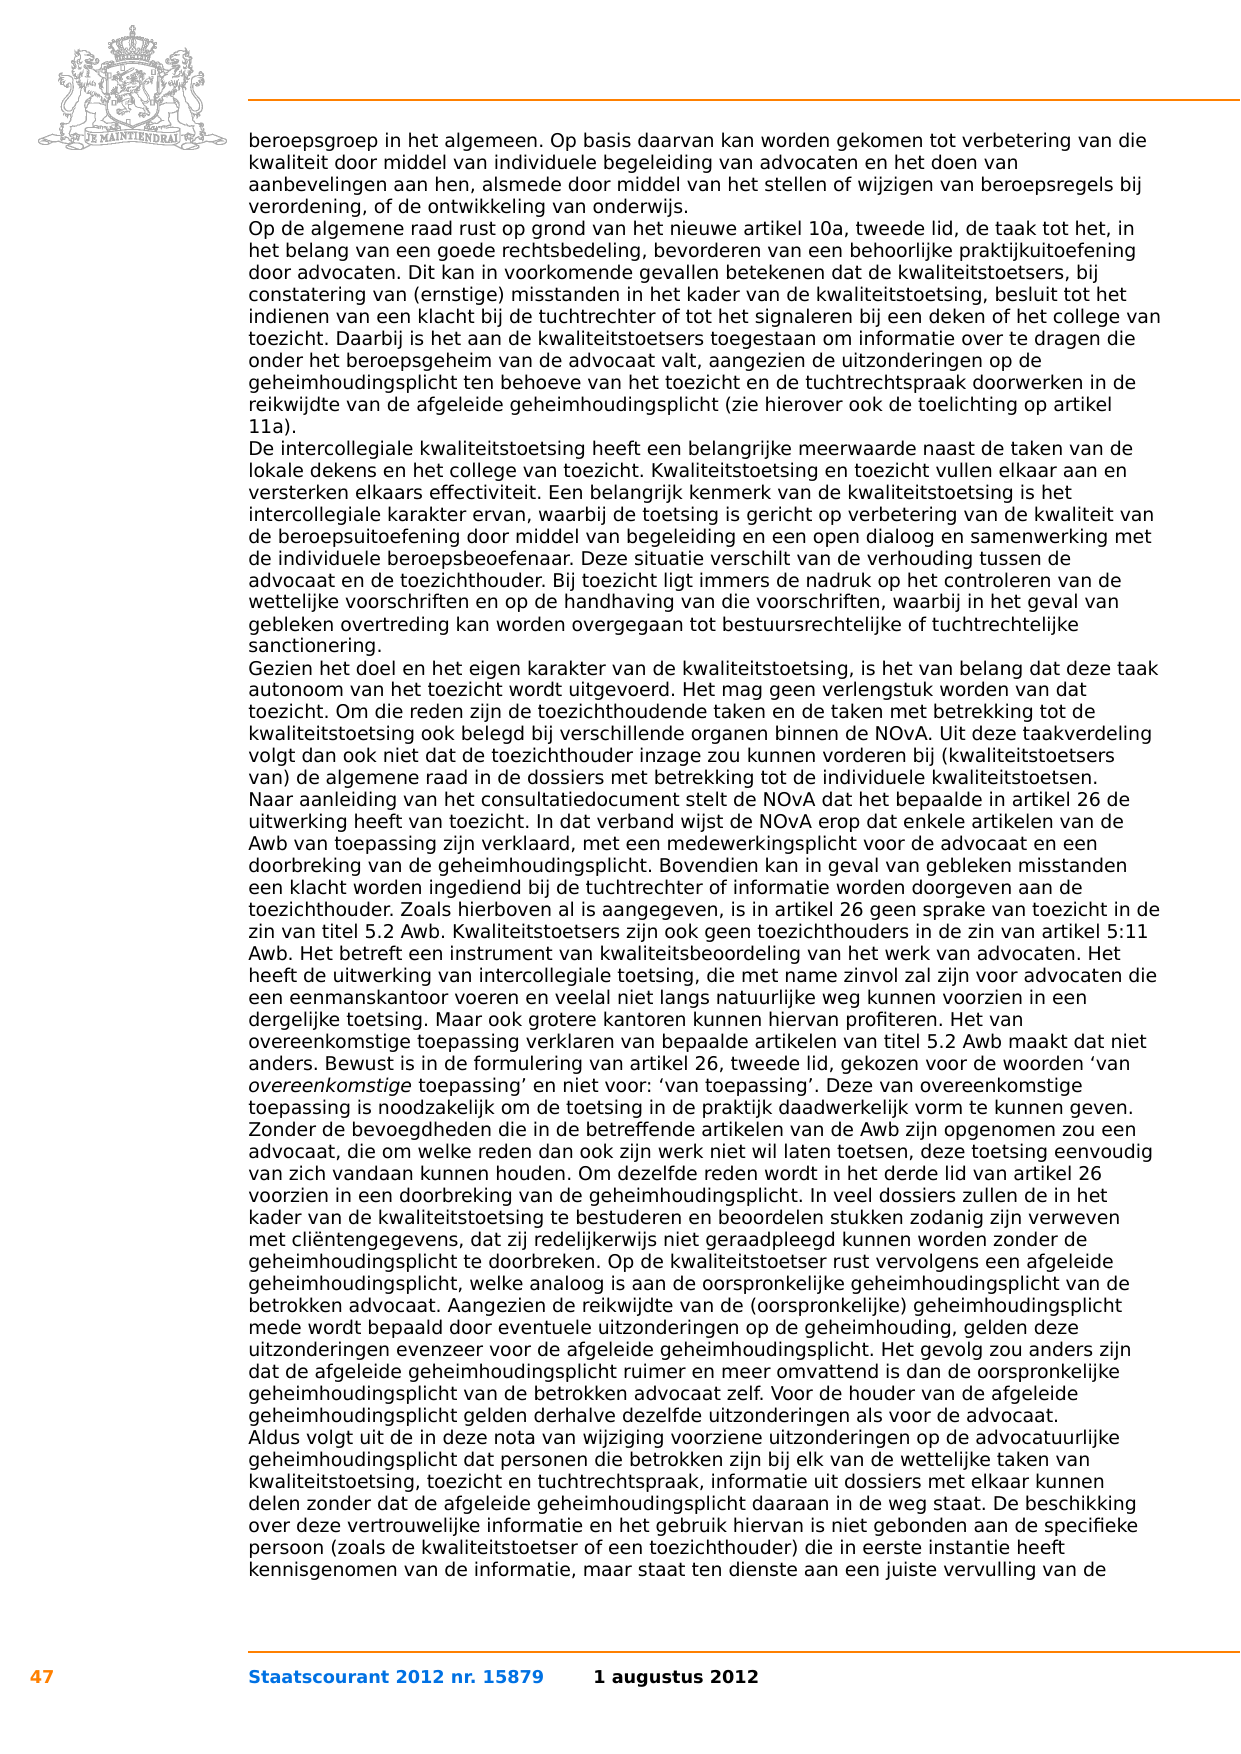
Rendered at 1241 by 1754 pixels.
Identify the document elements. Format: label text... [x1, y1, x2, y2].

picture [38, 25, 227, 150]
text Op de algemene raad rust op grond van het nieuwe artikel 10a, tweede lid, de taak tot het, in het belang van een goede rechtsbedeling, bevorderen van een behoorlijke praktijkuitoefening door advocaten. Dit kan in voorkomende gevallen betekenen dat de kwaliteitstoetsers, bij constatering van (ernstige) misstanden in het kader van de kwaliteitstoetsing, besluit tot het indienen van een klacht bij de tuchtrechter of tot het signaleren bij een deken of het college van toezicht. Daarbij is het aan de kwaliteitstoetsers toegestaan om informatie over te dragen die onder het beroepsgeheim van de advocaat valt, aangezien de uitzonderingen op de geheimhoudingsplicht ten behoeve van het toezicht en de tuchtrechtspraak doorwerken in de reikwijdte van de afgeleide geheimhoudingsplicht (zie hierover ook de toelichting op artikel 11a). [248, 218, 1163, 438]
text De intercollegiale kwaliteitstoetsing heeft een belangrijke meerwaarde naast de taken van de lokale dekens en het college van toezicht. Kwaliteitstoetsing en toezicht vullen elkaar aan en versterken elkaars effectiviteit. Een belangrijk kenmerk van de kwaliteitstoetsing is het intercollegiale karakter ervan, waarbij de toetsing is gericht op verbetering van de kwaliteit van de beroepsuitoefening door middel van begeleiding en een open dialoog en samenwerking met de individuele beroepsbeoefenaar. Deze situatie verschilt van de verhouding tussen de advocaat en de toezichthouder. Bij toezicht ligt immers de nadruk op het controleren van de wettelijke voorschriften en op de handhaving van die voorschriften, waarbij in het geval van gebleken overtreding kan worden overgegaan tot bestuursrechtelijke of tuchtrechtelijke sanctionering. [248, 438, 1163, 657]
text Aldus volgt uit de in deze nota van wijziging voorziene uitzonderingen op de advocatuurlijke geheimhoudingsplicht dat personen die betrokken zijn bij elk van de wettelijke taken van kwaliteitstoetsing, toezicht en tuchtrechtspraak, informatie uit dossiers met elkaar kunnen delen zonder dat de afgeleide geheimhoudingsplicht daaraan in de weg staat. De beschikking over deze vertrouwelijke informatie en het gebruik hiervan is niet gebonden aan de specifieke persoon (zoals de kwaliteitstoetser of een toezichthouder) die in eerste instantie heeft kennisgenomen van de informatie, maar staat ten dienste aan een juiste vervulling van de [248, 1427, 1163, 1581]
text beroepsgroep in het algemeen. Op basis daarvan kan worden gekomen tot verbetering van die kwaliteit door middel van individuele begeleiding van advocaten en het doen van aanbevelingen aan hen, alsmede door middel van het stellen of wijzigen van beroepsregels bij verordening, of de ontwikkeling van onderwijs. [248, 130, 1163, 218]
text Naar aanleiding van het consultatiedocument stelt de NOvA dat het bepaalde in artikel 26 de uitwerking heeft van toezicht. In dat verband wijst de NOvA erop dat enkele artikelen van de Awb van toepassing zijn verklaard, met een medewerkingsplicht voor de advocaat en een doorbreking van de geheimhoudingsplicht. Bovendien kan in geval van gebleken misstanden een klacht worden ingediend bij de tuchtrechter of informatie worden doorgeven aan de toezichthouder. Zoals hierboven al is aangegeven, is in artikel 26 geen sprake van toezicht in de zin van titel 5.2 Awb. Kwaliteitstoetsers zijn ook geen toezichthouders in de zin van artikel 5:11 Awb. Het betreft een instrument van kwaliteitsbeoordeling van het werk van advocaten. Het heeft de uitwerking van intercollegiale toetsing, die met name zinvol zal zijn voor advocaten die een eenmanskantoor voeren en veelal niet langs natuurlijke weg kunnen voorzien in een dergelijke toetsing. Maar ook grotere kantoren kunnen hiervan profiteren. Het van overeenkomstige toepassing verklaren van bepaalde artikelen van titel 5.2 Awb maakt dat niet anders. Bewust is in de formulering van artikel 26, tweede lid, gekozen voor de woorden ‘van overeenkomstige toepassing’ en niet voor: ‘van toepassing’. Deze van overeenkomstige toepassing is noodzakelijk om de toetsing in de praktijk daadwerkelijk vorm te kunnen geven. Zonder de bevoegdheden die in de betreffende artikelen van de Awb zijn opgenomen zou een advocaat, die om welke reden dan ook zijn werk niet wil laten toetsen, deze toetsing eenvoudig van zich vandaan kunnen houden. Om dezelfde reden wordt in het derde lid van artikel 26 voorzien in een doorbreking van de geheimhoudingsplicht. In veel dossiers zullen de in het kader van de kwaliteitstoetsing te bestuderen en beoordelen stukken zodanig zijn verweven met cliëntengegevens, dat zij redelijkerwijs niet geraadpleegd kunnen worden zonder de geheimhoudingsplicht te doorbreken. Op de kwaliteitstoetser rust vervolgens een afgeleide geheimhoudingsplicht, welke analoog is aan de oorspronkelijke geheimhoudingsplicht van de betrokken advocaat. Aangezien de reikwijdte van de (oorspronkelijke) geheimhoudingsplicht mede wordt bepaald door eventuele uitzonderingen op de geheimhouding, gelden deze uitzonderingen evenzeer voor de afgeleide geheimhoudingsplicht. Het gevolg zou anders zijn dat de afgeleide geheimhoudingsplicht ruimer en meer omvattend is dan de oorspronkelijke geheimhoudingsplicht van de betrokken advocaat zelf. Voor de houder van de afgeleide geheimhoudingsplicht gelden derhalve dezelfde uitzonderingen als voor de advocaat. [248, 789, 1163, 1427]
text Gezien het doel en het eigen karakter van de kwaliteitstoetsing, is het van belang dat deze taak autonoom van het toezicht wordt uitgevoerd. Het mag geen verlengstuk worden van dat toezicht. Om die reden zijn de toezichthoudende taken en de taken met betrekking tot de kwaliteitstoetsing ook belegd bij verschillende organen binnen de NOvA. Uit deze taakverdeling volgt dan ook niet dat de toezichthouder inzage zou kunnen vorderen bij (kwaliteitstoetsers van) de algemene raad in de dossiers met betrekking tot de individuele kwaliteitstoetsen. [248, 657, 1163, 789]
